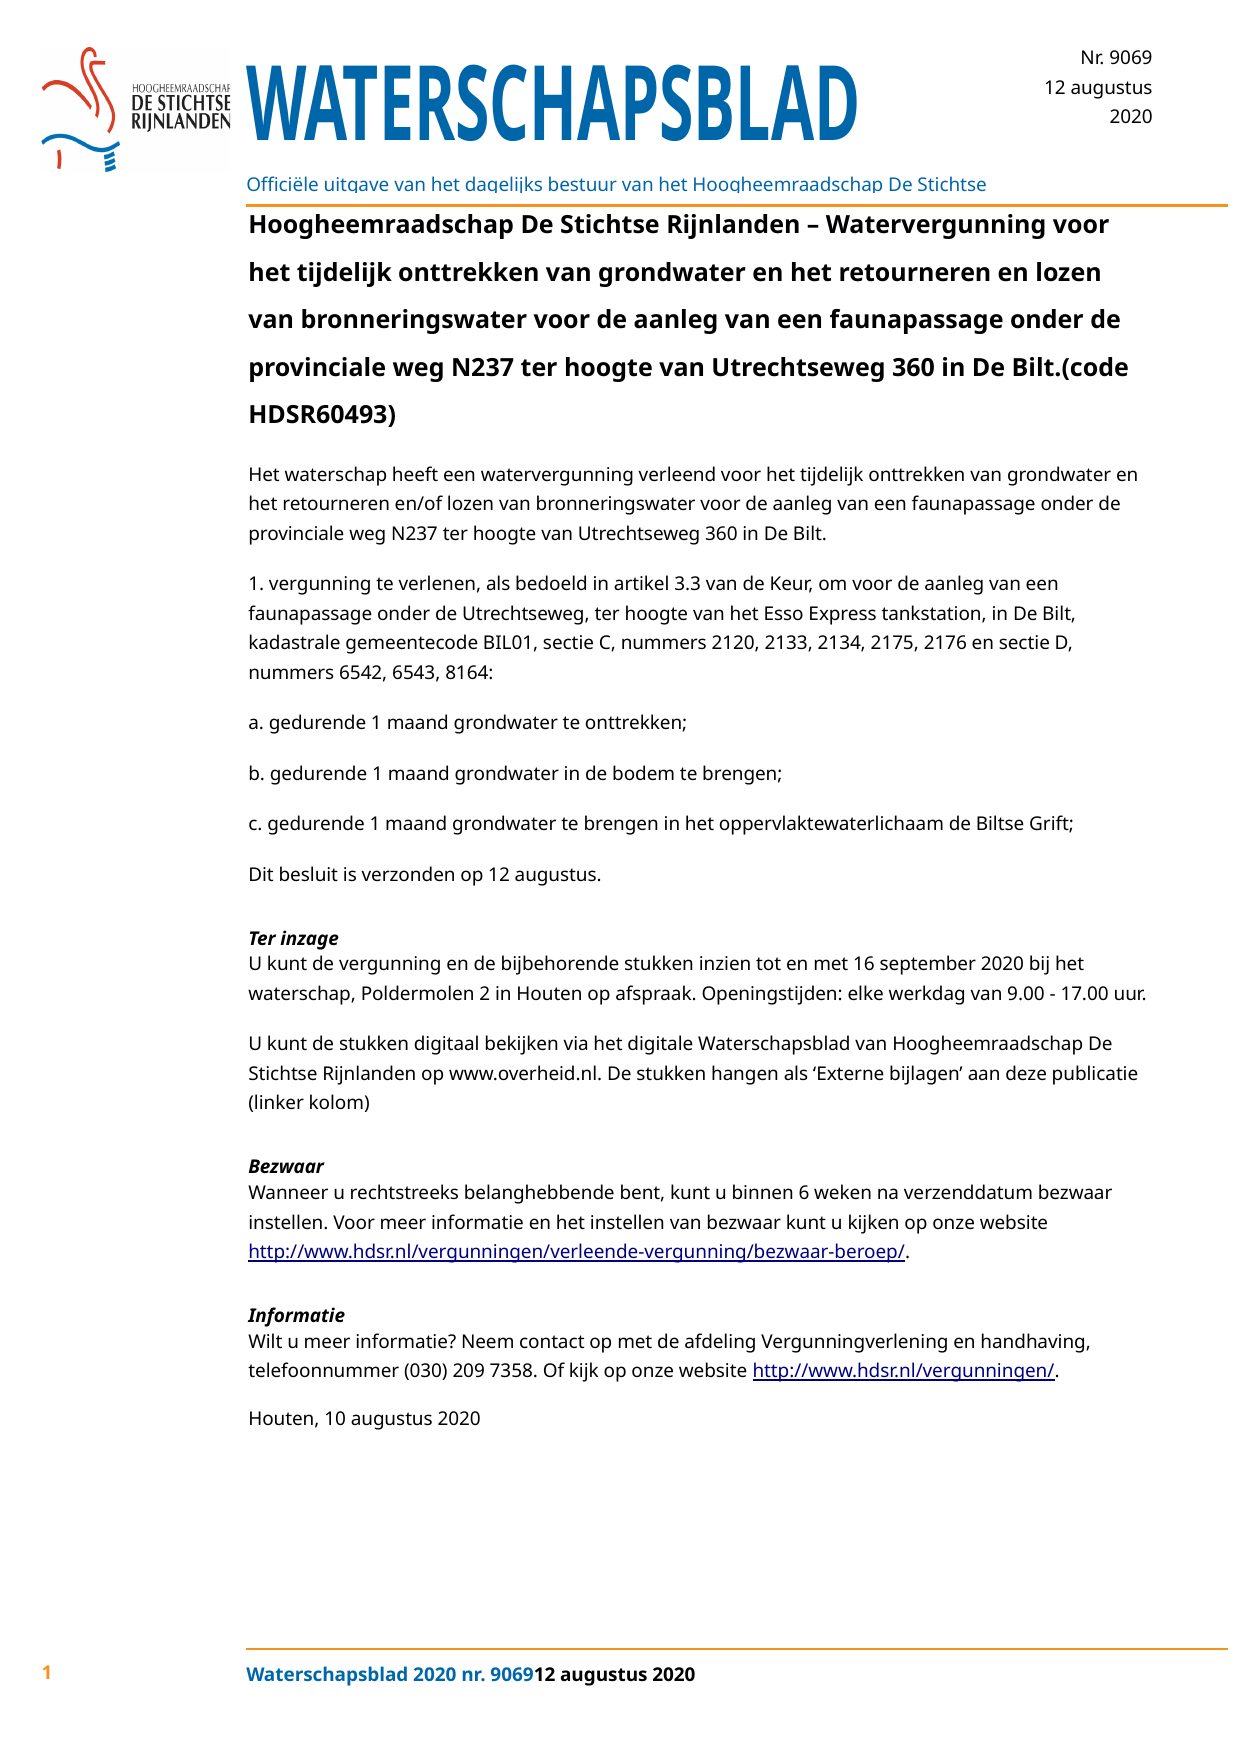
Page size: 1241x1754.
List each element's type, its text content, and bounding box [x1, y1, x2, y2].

text Bezwaar [248, 1153, 1152, 1179]
text Ter inzage [248, 925, 1152, 950]
text Houten, 10 augustus 2020 [248, 1406, 1152, 1431]
text Wanneer u rechtstreeks belanghebbende bent, kunt u binnen 6 weken na verzenddatum bezwaar instellen. Voor meer informatie en het instellen van bezwaar kunt u kijken op onze website http://www.hdsr.nl/vergunningen/verleende-vergunning/bezwaar-beroep/. [248, 1179, 1152, 1264]
text Hoogheemraadschap De Stichtse Rijnlanden – Watervergunning voor het tijdelijk onttrekken van grondwater en het retourneren en lozen van bronneringswater voor de aanleg van een faunapassage onder de provinciale weg N237 ter hoogte van Utrechtseweg 360 in De Bilt.(code HDSR60493) [248, 207, 1152, 431]
text U kunt de vergunning en de bijbehorende stukken inzien tot en met 16 september 2020 bij het waterschap, Poldermolen 2 in Houten op afspraak. Openingstijden: elke werkdag van 9.00 - 17.00 uur. [248, 950, 1152, 1006]
text Dit besluit is verzonden op 12 augustus. [248, 861, 1152, 886]
text Het waterschap heeft een watervergunning verleend voor het tijdelijk onttrekken van grondwater en het retourneren en/of lozen van bronneringswater voor de aanleg van een faunapassage onder de provinciale weg N237 ter hoogte van Utrechtseweg 360 in De Bilt. [248, 461, 1152, 546]
text a. gedurende 1 maand grondwater te onttrekken; [248, 709, 1152, 735]
text Informatie [248, 1302, 1152, 1328]
text 1. vergunning te verlenen, als bedoeld in artikel 3.3 van de Keur, om voor de aanleg van een faunapassage onder de Utrechtseweg, ter hoogte van het Esso Express tankstation, in De Bilt, kadastrale gemeentecode BIL01, sectie C, nummers 2120, 2133, 2134, 2175, 2176 en sectie D, nummers 6542, 6543, 8164: [248, 570, 1152, 685]
picture [41, 47, 231, 172]
text b. gedurende 1 maand grondwater in de bodem te brengen; [248, 760, 1152, 786]
text Wilt u meer informatie? Neem contact op met de afdeling Vergunningverlening en handhaving, telefoonnummer (030) 209 7358. Of kijk op onze website http://www.hdsr.nl/vergunningen/. [248, 1328, 1152, 1383]
text c. gedurende 1 maand grondwater te brengen in het oppervlaktewaterlichaam de Biltse Grift; [248, 810, 1152, 836]
text U kunt de stukken digitaal bekijken via het digitale Waterschapsblad van Hoogheemraadschap De Stichtse Rijnlanden op www.overheid.nl. De stukken hangen als ‘Externe bijlagen’ aan deze publicatie (linker kolom) [248, 1030, 1152, 1115]
